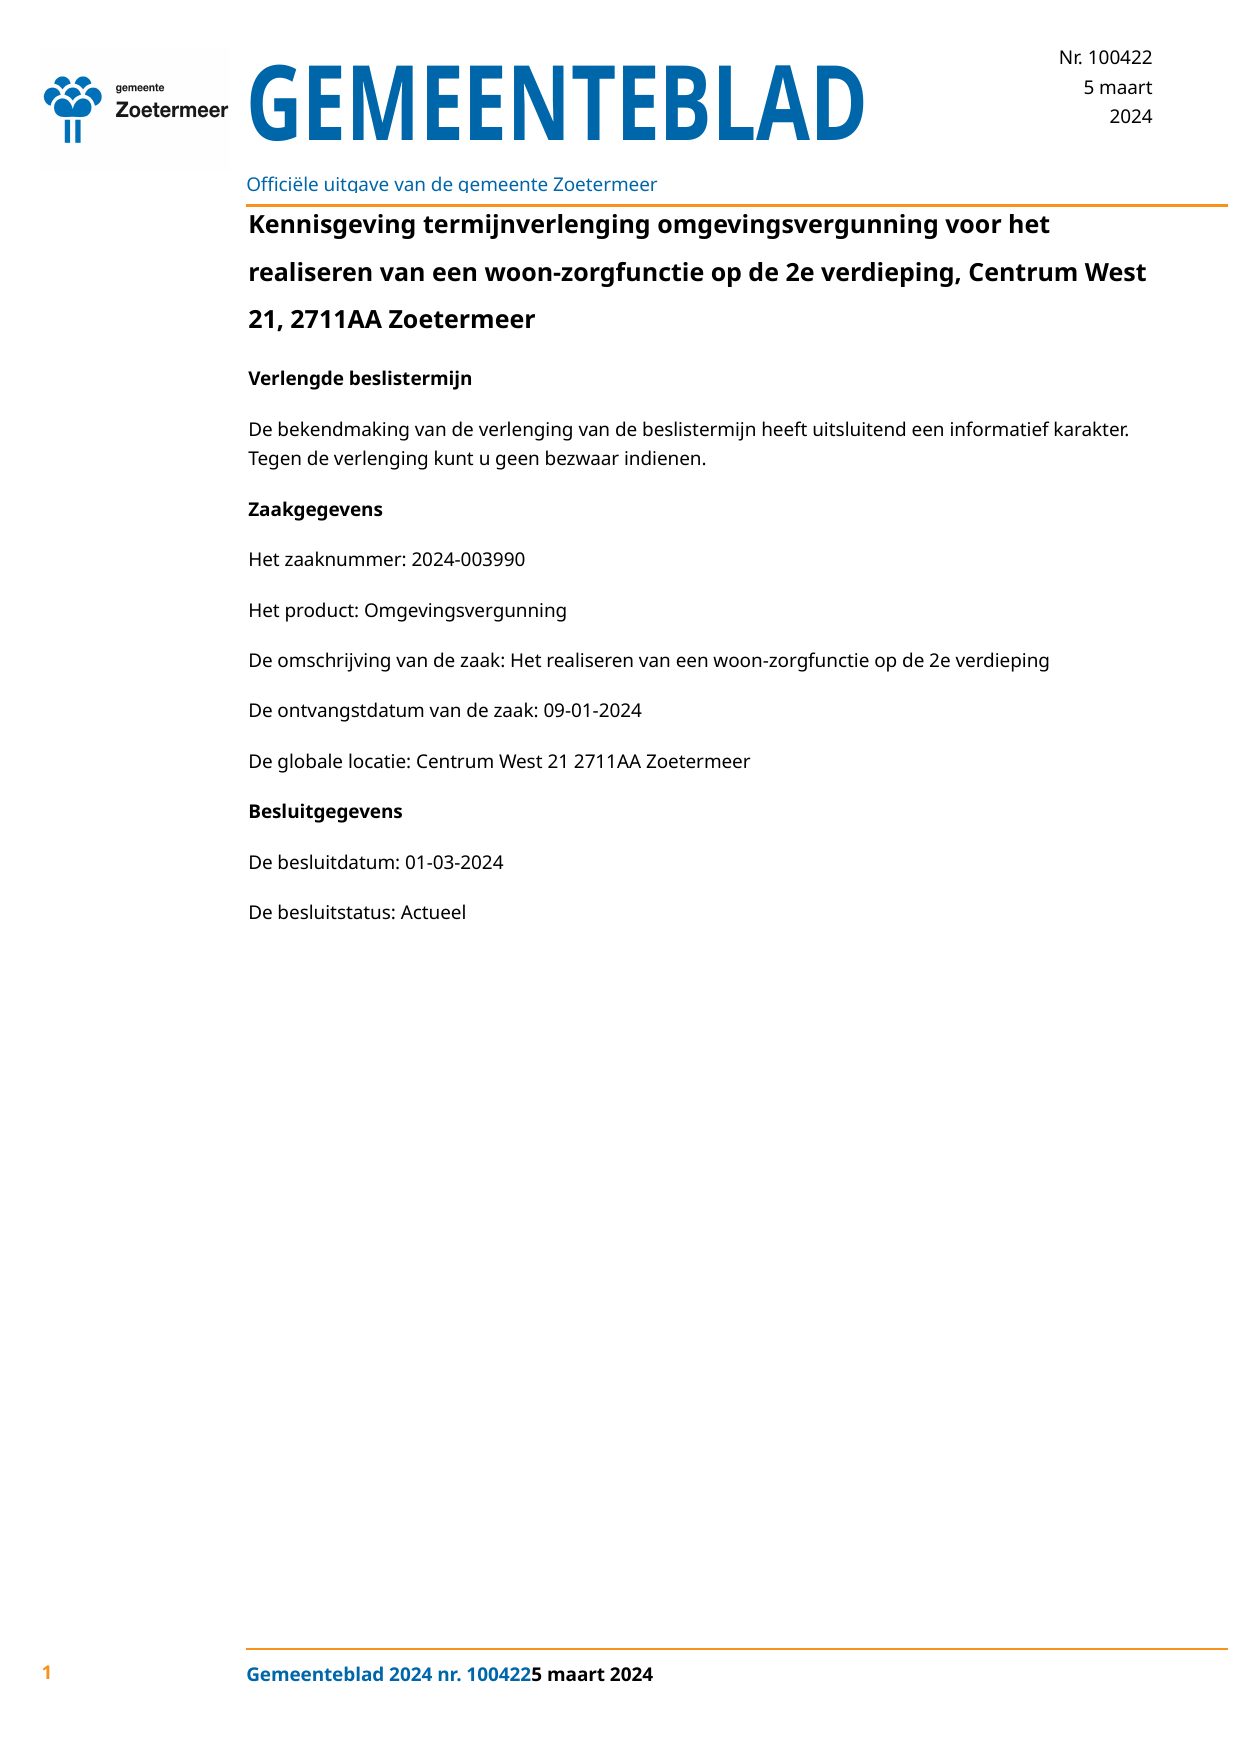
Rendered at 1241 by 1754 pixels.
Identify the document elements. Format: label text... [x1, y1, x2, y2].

text Besluitgegevens [248, 798, 1152, 824]
text Zaakgegevens [248, 496, 1152, 522]
text De bekendmaking van de verlenging van de beslistermijn heeft uitsluitend een informatief karakter. Tegen de verlenging kunt u geen bezwaar indienen. [248, 416, 1152, 471]
text De ontvangstdatum van de zaak: 09-01-2024 [248, 698, 1152, 723]
text De omschrijving van de zaak: Het realiseren van een woon-zorgfunctie op de 2e verdieping [248, 647, 1152, 673]
picture [41, 47, 231, 172]
text De globale locatie: Centrum West 21 2711AA Zoetermeer [248, 748, 1152, 774]
text Kennisgeving termijnverlenging omgevingsvergunning voor het realiseren van een woon-zorgfunctie op de 2e verdieping, Centrum West 21, 2711AA Zoetermeer [248, 207, 1152, 336]
text De besluitdatum: 01-03-2024 [248, 849, 1152, 874]
text De besluitstatus: Actueel [248, 899, 1152, 925]
text Verlengde beslistermijn [248, 366, 1152, 391]
text Het product: Omgevingsvergunning [248, 597, 1152, 622]
text Het zaaknummer: 2024-003990 [248, 546, 1152, 572]
